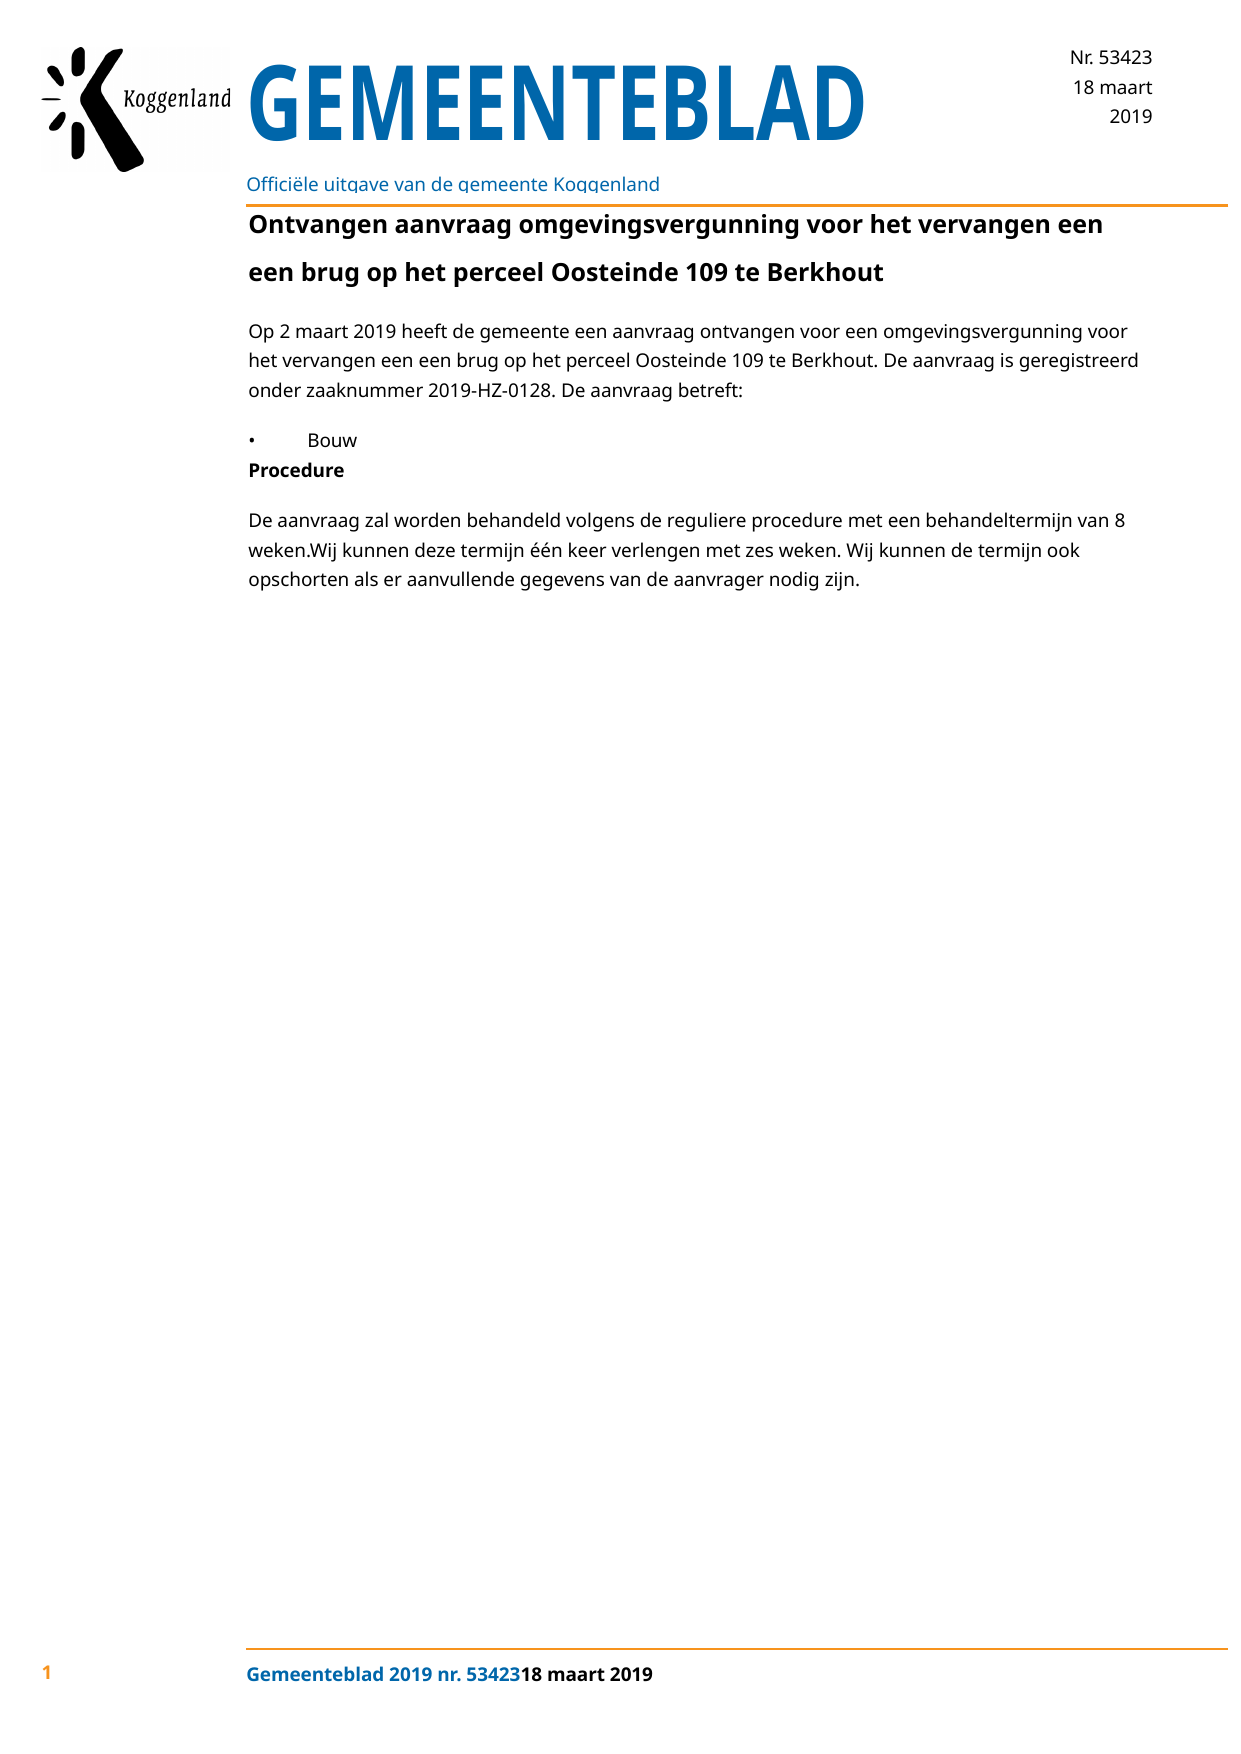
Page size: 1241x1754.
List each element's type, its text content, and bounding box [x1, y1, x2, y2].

text De aanvraag zal worden behandeld volgens de reguliere procedure met een behandeltermijn van 8 weken.Wij kunnen deze termijn één keer verlengen met zes weken. Wij kunnen de termijn ook opschorten als er aanvullende gegevens van de aanvrager nodig zijn. [248, 507, 1152, 592]
list Bouw [248, 427, 1152, 453]
text Op 2 maart 2019 heeft de gemeente een aanvraag ontvangen voor een omgevingsvergunning voor het vervangen een een brug op het perceel Oosteinde 109 te Berkhout. De aanvraag is geregistreerd onder zaaknummer 2019-HZ-0128. De aanvraag betreft: [248, 318, 1152, 403]
picture [41, 47, 231, 172]
text Procedure [248, 457, 1152, 483]
text Ontvangen aanvraag omgevingsvergunning voor het vervangen een een brug op het perceel Oosteinde 109 te Berkhout [248, 207, 1152, 288]
